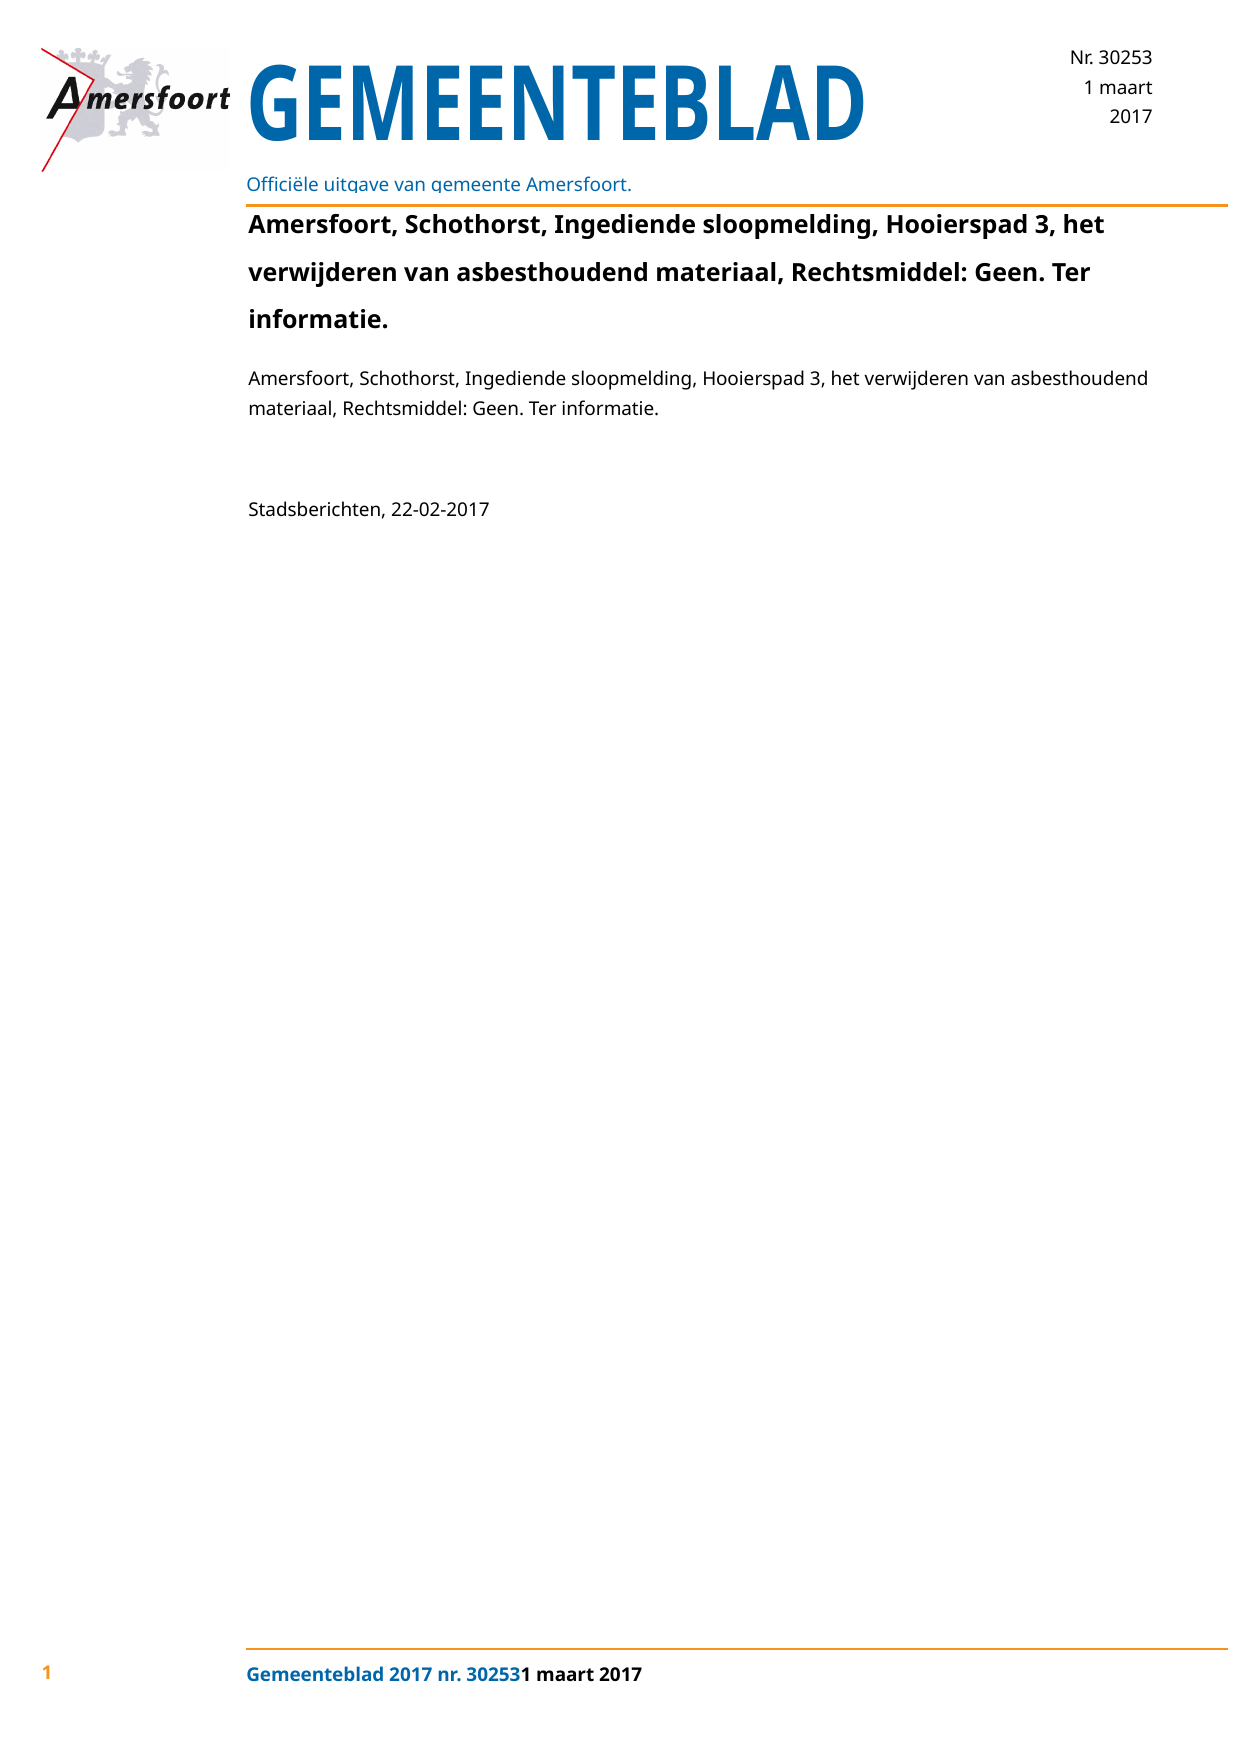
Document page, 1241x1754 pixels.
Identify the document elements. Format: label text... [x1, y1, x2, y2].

picture [41, 47, 231, 172]
text Amersfoort, Schothorst, Ingediende sloopmelding, Hooierspad 3, het verwijderen van asbesthoudend materiaal, Rechtsmiddel: Geen. Ter informatie. [248, 207, 1152, 336]
text Amersfoort, Schothorst, Ingediende sloopmelding, Hooierspad 3, het verwijderen van asbesthoudend materiaal, Rechtsmiddel: Geen. Ter informatie. [248, 366, 1152, 421]
text Stadsberichten, 22-02-2017 [248, 496, 1152, 522]
